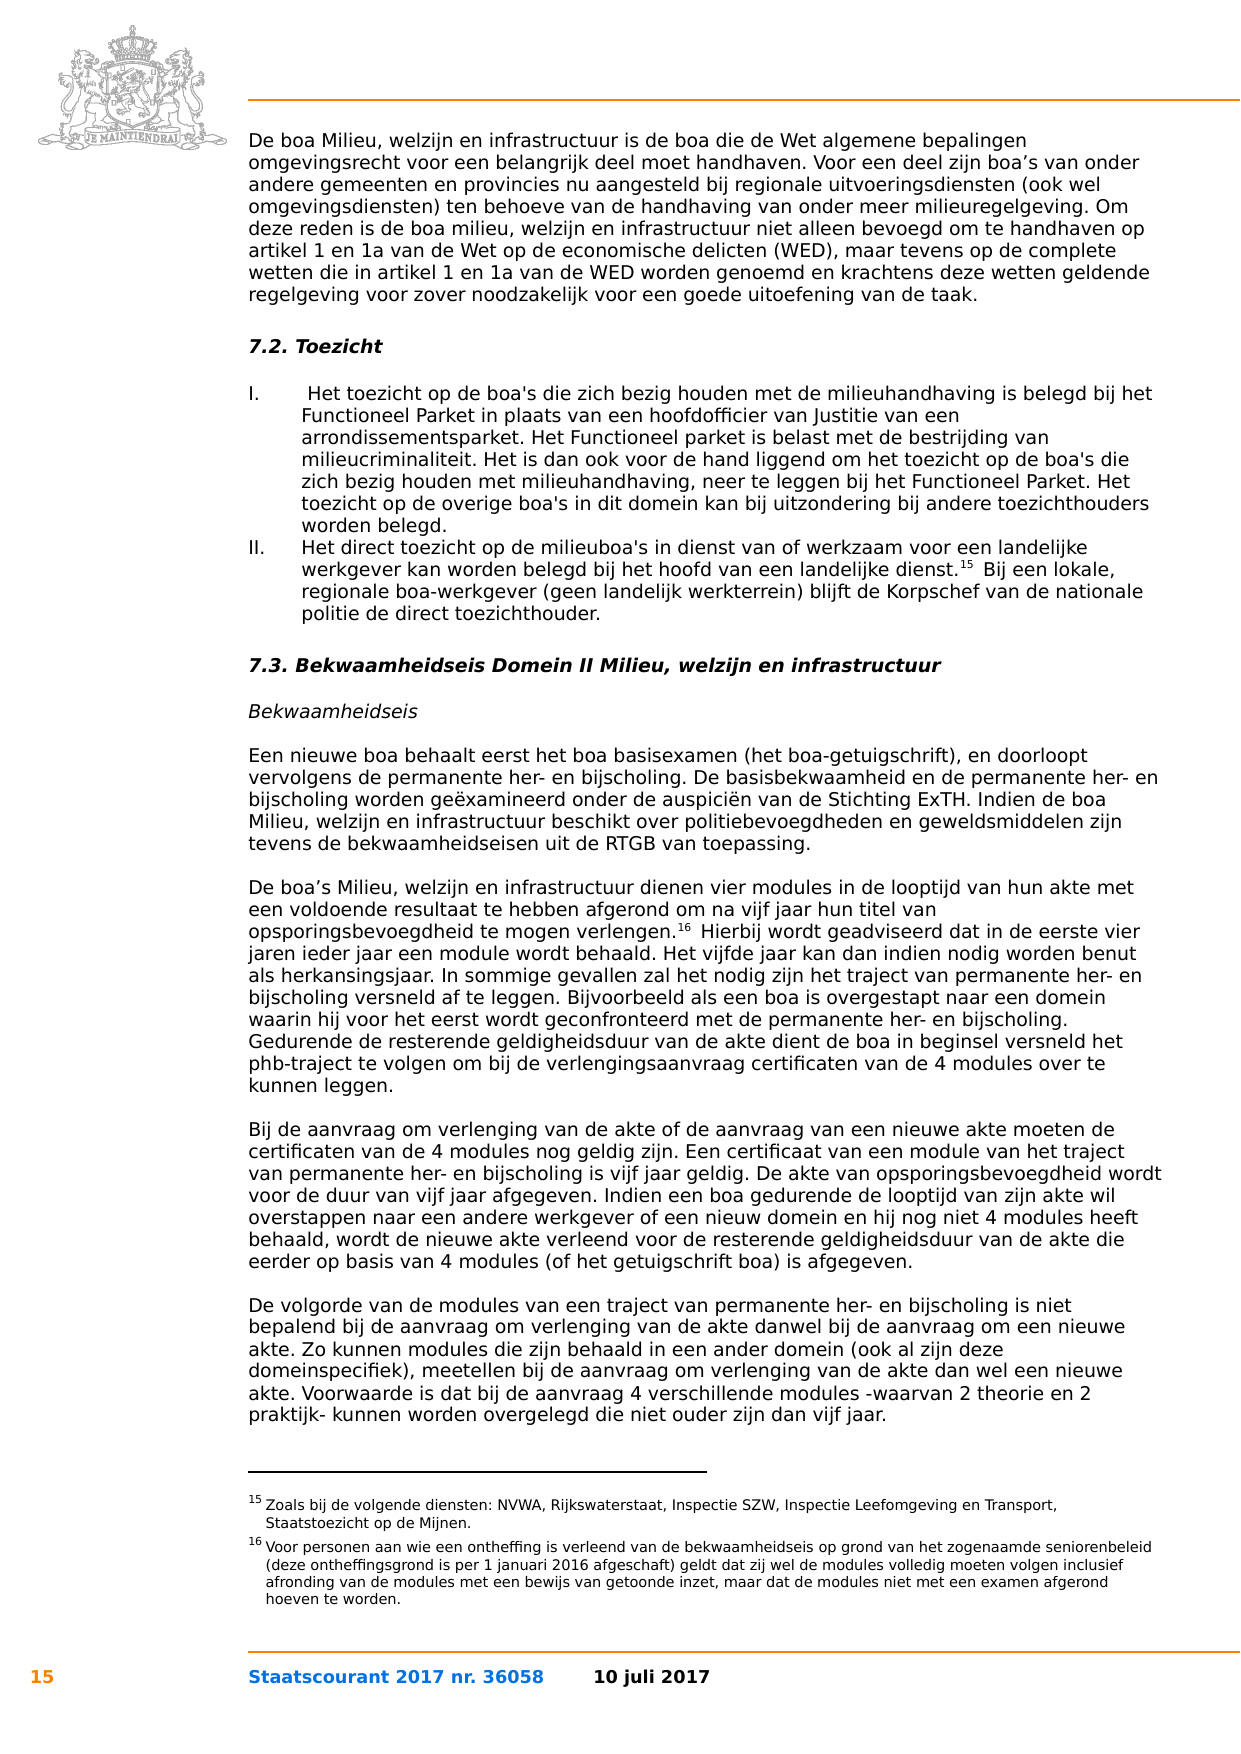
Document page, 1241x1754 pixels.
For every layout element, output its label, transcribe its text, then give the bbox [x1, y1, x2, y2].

picture [38, 25, 227, 150]
text Bij de aanvraag om verlenging van de akte of de aanvraag van een nieuwe akte moeten de certificaten van de 4 modules nog geldig zijn. Een certificaat van een module van het traject van permanente her- en bijscholing is vijf jaar geldig. De akte van opsporingsbevoegdheid wordt voor de duur van vijf jaar afgegeven. Indien een boa gedurende de looptijd van zijn akte wil overstappen naar een andere werkgever of een nieuw domein en hij nog niet 4 modules heeft behaald, wordt de nieuwe akte verleend voor de resterende geldigheidsduur van de akte die eerder op basis van 4 modules (of het getuigschrift boa) is afgegeven. [248, 1119, 1163, 1273]
text De boa Milieu, welzijn en infrastructuur is de boa die de Wet algemene bepalingen omgevingsrecht voor een belangrijk deel moet handhaven. Voor een deel zijn boa’s van onder andere gemeenten en provincies nu aangesteld bij regionale uitvoeringsdiensten (ook wel omgevingsdiensten) ten behoeve van de handhaving van onder meer milieuregelgeving. Om deze reden is de boa milieu, welzijn en infrastructuur niet alleen bevoegd om te handhaven op artikel 1 en 1a van de Wet op de economische delicten (WED), maar tevens op de complete wetten die in artikel 1 en 1a van de WED worden genoemd en krachtens deze wetten geldende regelgeving voor zover noodzakelijk voor een goede uitoefening van de taak. [248, 130, 1163, 306]
text Zoals bij de volgende diensten: NVWA, Rijkswaterstaat, Inspectie SZW, Inspectie Leefomgeving en Transport, Staatstoezicht op de Mijnen. [248, 1493, 1163, 1532]
text I. Het toezicht op de boa's die zich bezig houden met de milieuhandhaving is belegd bij het Functioneel Parket in plaats van een hoofdofficier van Justitie van een arrondissementsparket. Het Functioneel parket is belast met de bestrijding van milieucriminaliteit. Het is dan ook voor de hand liggend om het toezicht op de boa's die zich bezig houden met milieuhandhaving, neer te leggen bij het Functioneel Parket. Het toezicht op de overige boa's in dit domein kan bij uitzondering bij andere toezichthouders worden belegd. [248, 383, 1163, 537]
text Voor personen aan wie een ontheffing is verleend van de bekwaamheidseis op grond van het zogenaamde seniorenbeleid (deze ontheffingsgrond is per 1 januari 2016 afgeschaft) geldt dat zij wel de modules volledig moeten volgen inclusief afronding van de modules met een bewijs van getoonde inzet, maar dat de modules niet met een examen afgerond hoeven te worden. [248, 1535, 1163, 1608]
text II. Het direct toezicht op de milieuboa's in dienst van of werkzaam voor een landelijke werkgever kan worden belegd bij het hoofd van een landelijke dienst. Bij een lokale, regionale boa-werkgever (geen landelijk werkterrein) blijft de Korpschef van de nationale politie de direct toezichthouder. [248, 537, 1163, 624]
text Een nieuwe boa behaalt eerst het boa basisexamen (het boa-getuigschrift), en doorloopt vervolgens de permanente her- en bijscholing. De basisbekwaamheid en de permanente her- en bijscholing worden geëxamineerd onder de auspiciën van de Stichting ExTH. Indien de boa Milieu, welzijn en infrastructuur beschikt over politiebevoegdheden en geweldsmiddelen zijn tevens de bekwaamheidseisen uit de RTGB van toepassing. [248, 745, 1163, 855]
text De volgorde van de modules van een traject van permanente her- en bijscholing is niet bepalend bij de aanvraag om verlenging van de akte danwel bij de aanvraag om een nieuwe akte. Zo kunnen modules die zijn behaald in een ander domein (ook al zijn deze domeinspecifiek), meetellen bij de aanvraag om verlenging van de akte dan wel een nieuwe akte. Voorwaarde is dat bij de aanvraag 4 verschillende modules -waarvan 2 theorie en 2 praktijk- kunnen worden overgelegd die niet ouder zijn dan vijf jaar. [248, 1294, 1163, 1426]
subtitle 7.2. Toezicht [248, 336, 1163, 358]
subtitle 7.3. Bekwaamheidseis Domein II Milieu, welzijn en infrastructuur [248, 654, 1163, 676]
subtitle Bekwaamheidseis [248, 701, 1163, 723]
text De boa’s Milieu, welzijn en infrastructuur dienen vier modules in de looptijd van hun akte met een voldoende resultaat te hebben afgerond om na vijf jaar hun titel van opsporingsbevoegdheid te mogen verlengen. Hierbij wordt geadviseerd dat in de eerste vier jaren ieder jaar een module wordt behaald. Het vijfde jaar kan dan indien nodig worden benut als herkansingsjaar. In sommige gevallen zal het nodig zijn het traject van permanente her- en bijscholing versneld af te leggen. Bijvoorbeeld als een boa is overgestapt naar een domein waarin hij voor het eerst wordt geconfronteerd met de permanente her- en bijscholing. Gedurende de resterende geldigheidsduur van de akte dient de boa in beginsel versneld het phb-traject te volgen om bij de verlengingsaanvraag certificaten van de 4 modules over te kunnen leggen. [248, 877, 1163, 1097]
